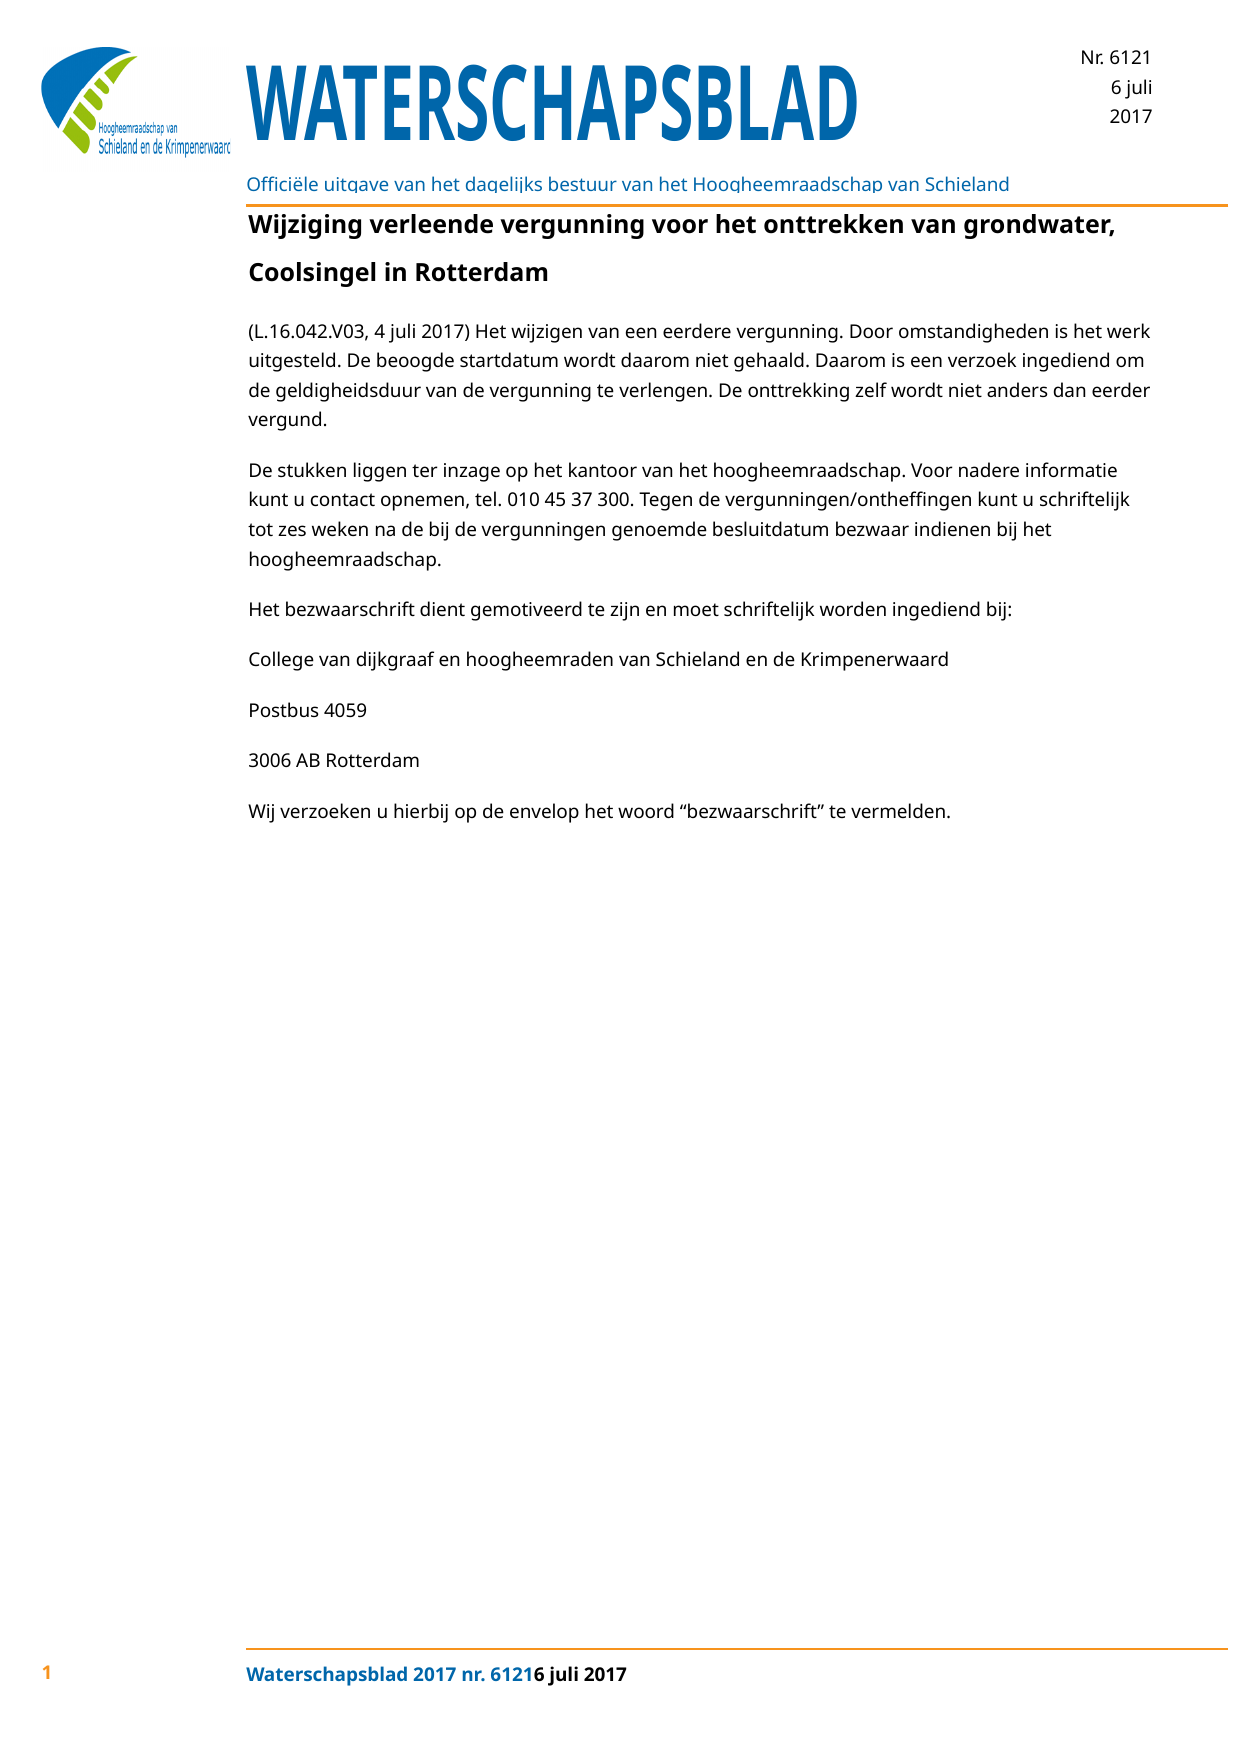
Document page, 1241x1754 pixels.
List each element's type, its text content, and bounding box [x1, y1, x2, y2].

text Wij verzoeken u hierbij op de envelop het woord “bezwaarschrift” te vermelden. [248, 798, 1152, 824]
text Het bezwaarschrift dient gemotiveerd te zijn en moet schriftelijk worden ingediend bij: [248, 596, 1152, 622]
text Wijziging verleende vergunning voor het onttrekken van grondwater, Coolsingel in Rotterdam [248, 207, 1152, 288]
text De stukken liggen ter inzage op het kantoor van het hoogheemraadschap. Voor nadere informatie kunt u contact opnemen, tel. 010 45 37 300. Tegen de vergunningen/ontheffingen kunt u schriftelijk tot zes weken na de bij de vergunningen genoemde besluitdatum bezwaar indienen bij het hoogheemraadschap. [248, 457, 1152, 572]
picture [41, 47, 231, 172]
text Postbus 4059 [248, 697, 1152, 723]
text 3006 AB Rotterdam [248, 747, 1152, 773]
text (L.16.042.V03, 4 juli 2017) Het wijzigen van een eerdere vergunning. Door omstandigheden is het werk uitgesteld. De beoogde startdatum wordt daarom niet gehaald. Daarom is een verzoek ingediend om de geldigheidsduur van de vergunning te verlengen. De onttrekking zelf wordt niet anders dan eerder vergund. [248, 318, 1152, 432]
text College van dijkgraaf en hoogheemraden van Schieland en de Krimpenerwaard [248, 647, 1152, 672]
